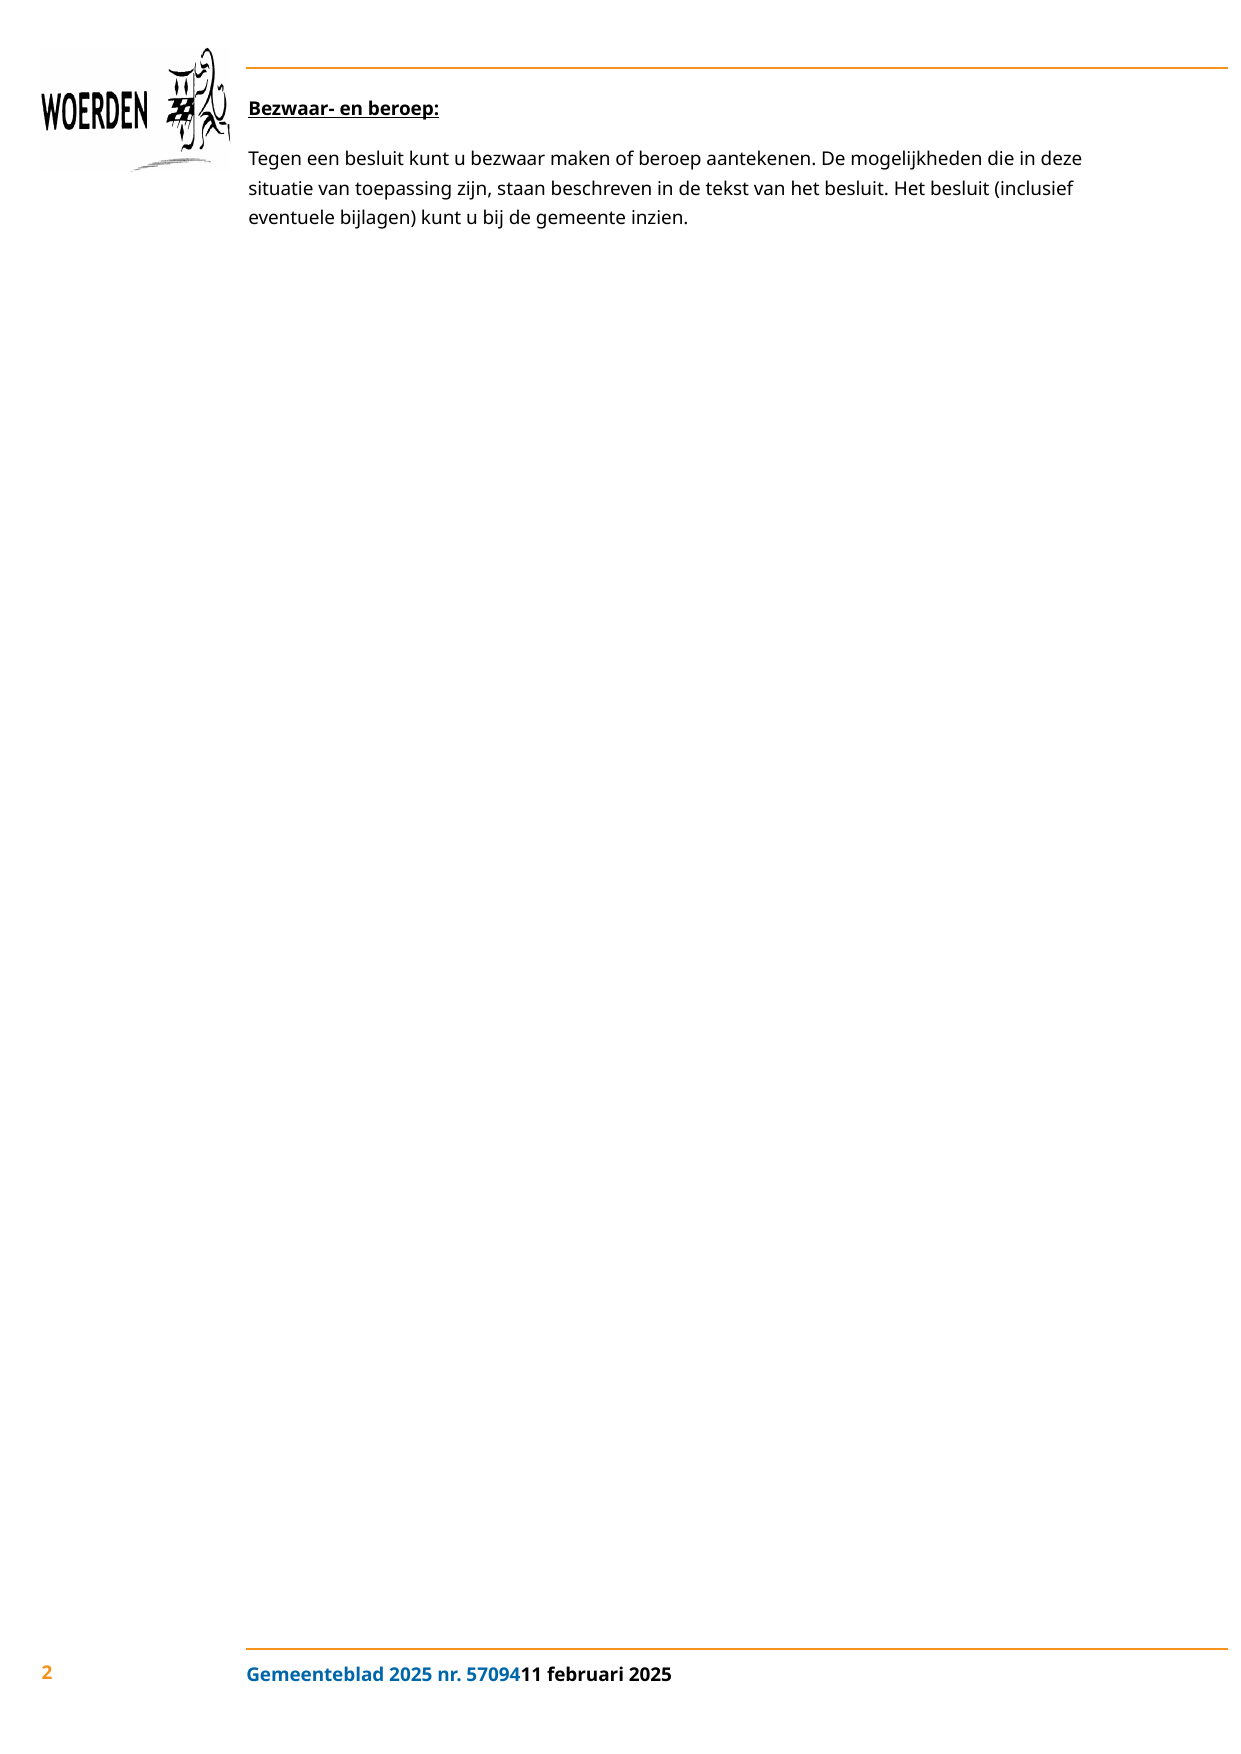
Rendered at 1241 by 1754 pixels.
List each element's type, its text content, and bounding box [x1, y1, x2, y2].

text Bezwaar- en beroep: [248, 95, 1152, 121]
picture [41, 47, 231, 172]
text Tegen een besluit kunt u bezwaar maken of beroep aantekenen. De mogelijkheden die in deze situatie van toepassing zijn, staan beschreven in de tekst van het besluit. Het besluit (inclusief eventuele bijlagen) kunt u bij de gemeente inzien. [248, 145, 1152, 230]
